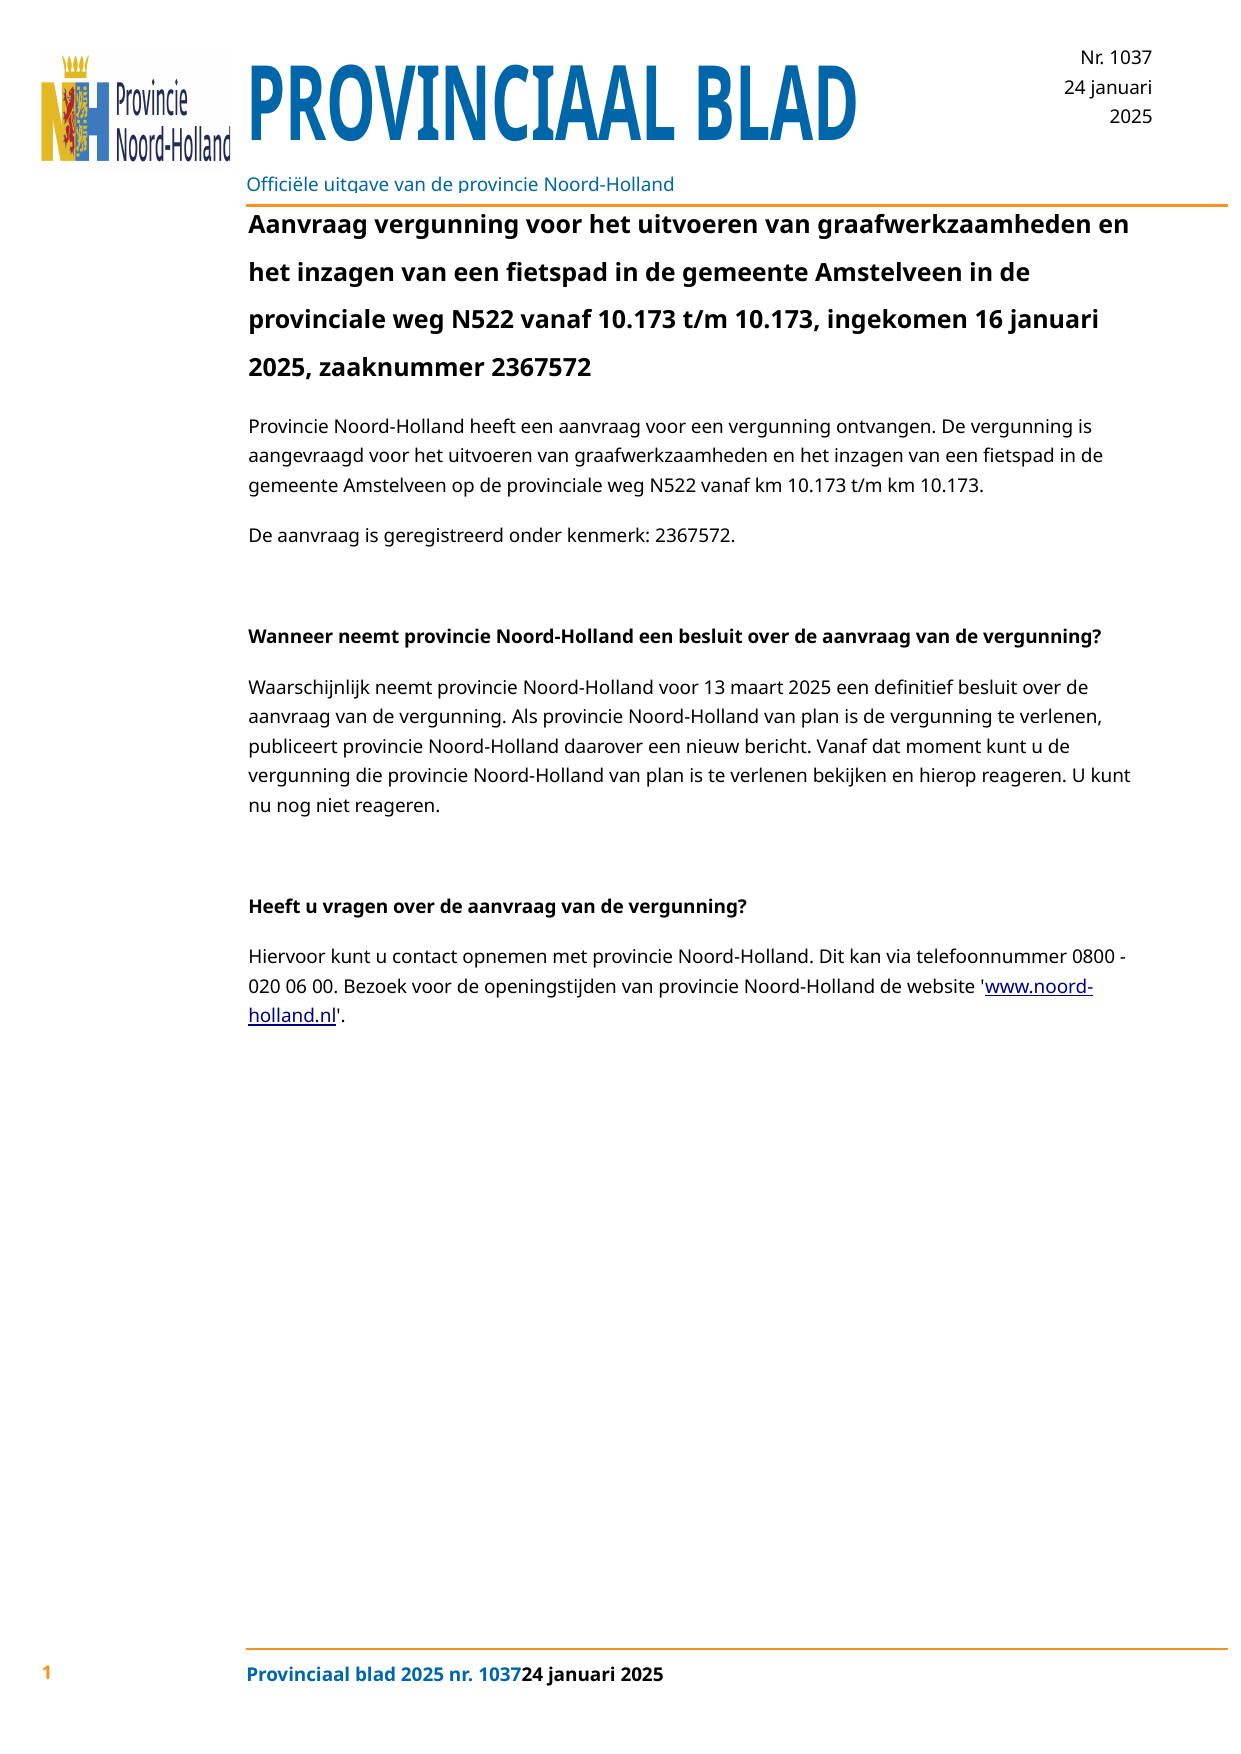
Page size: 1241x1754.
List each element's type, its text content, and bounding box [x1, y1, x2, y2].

text Aanvraag vergunning voor het uitvoeren van graafwerkzaamheden en het inzagen van een fietspad in de gemeente Amstelveen in de provinciale weg N522 vanaf 10.173 t/m 10.173, ingekomen 16 januari 2025, zaaknummer 2367572 [248, 207, 1152, 384]
text Provincie Noord-Holland heeft een aanvraag voor een vergunning ontvangen. De vergunning is aangevraagd voor het uitvoeren van graafwerkzaamheden en het inzagen van een fietspad in de gemeente Amstelveen op de provinciale weg N522 vanaf km 10.173 t/m km 10.173. [248, 413, 1152, 498]
text Wanneer neemt provincie Noord-Holland een besluit over de aanvraag van de vergunning? [248, 623, 1152, 649]
picture [41, 47, 231, 172]
text Heeft u vragen over de aanvraag van de vergunning? [248, 893, 1152, 919]
text De aanvraag is geregistreerd onder kenmerk: 2367572. [248, 523, 1152, 548]
text Hiervoor kunt u contact opnemen met provincie Noord-Holland. Dit kan via telefoonnummer 0800 - 020 06 00. Bezoek voor de openingstijden van provincie Noord-Holland de website 'www.noord-holland.nl'. [248, 943, 1152, 1028]
text Waarschijnlijk neemt provincie Noord-Holland voor 13 maart 2025 een definitief besluit over de aanvraag van de vergunning. Als provincie Noord-Holland van plan is de vergunning te verlenen, publiceert provincie Noord-Holland daarover een nieuw bericht. Vanaf dat moment kunt u de vergunning die provincie Noord-Holland van plan is te verlenen bekijken en hierop reageren. U kunt nu nog niet reageren. [248, 674, 1152, 818]
